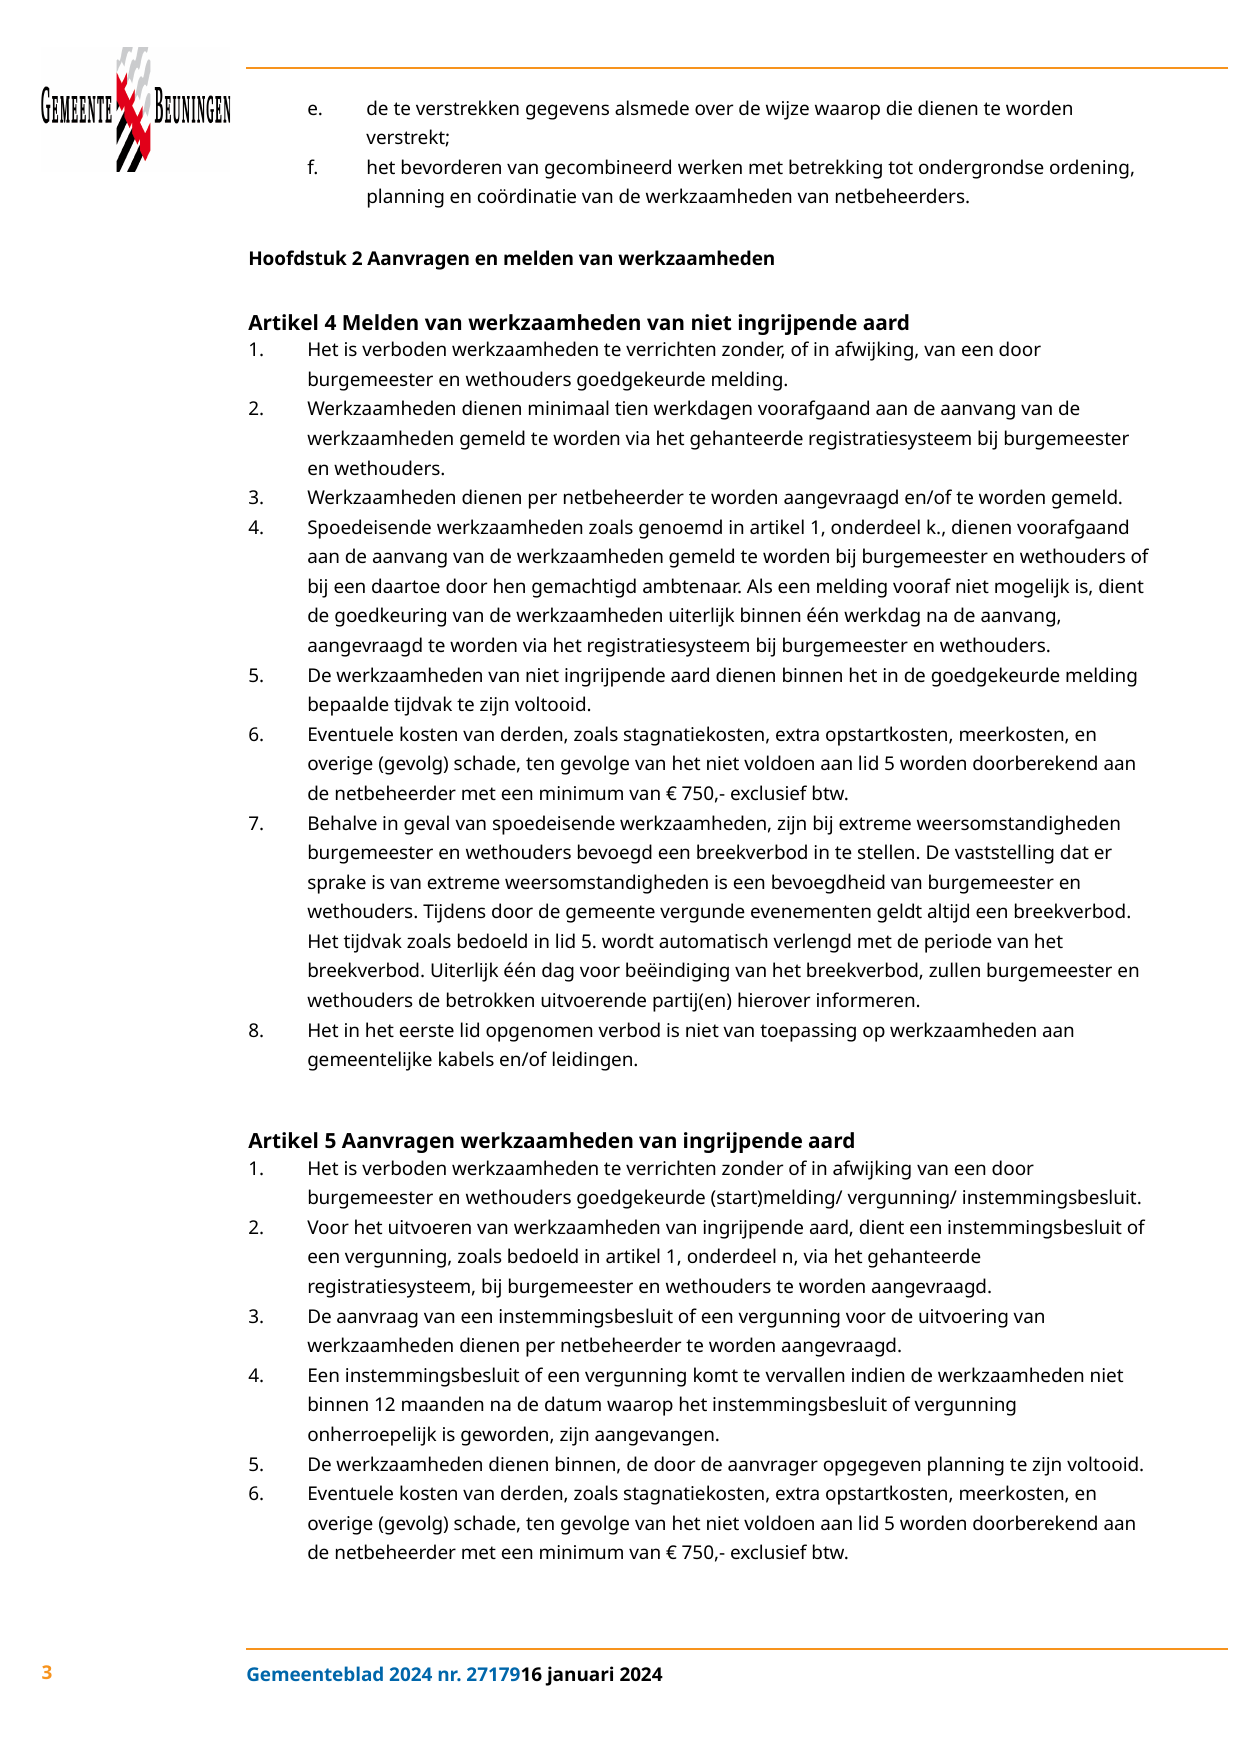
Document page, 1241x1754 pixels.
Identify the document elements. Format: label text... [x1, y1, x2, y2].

list Het is verboden werkzaamheden te verrichten zonder of in afwijking van een door burgemeester en wethouders goedgekeurde (start)melding/ vergunning/ instemmingsbesluit. [248, 1155, 1152, 1210]
list Spoedeisende werkzaamheden zoals genoemd in artikel 1, onderdeel k., dienen voorafgaand aan de aanvang van de werkzaamheden gemeld te worden bij burgemeester en wethouders of bij een daartoe door hen gemachtigd ambtenaar. Als een melding vooraf niet mogelijk is, dient de goedkeuring van de werkzaamheden uiterlijk binnen één werkdag na de aanvang, aangevraagd te worden via het registratiesysteem bij burgemeester en wethouders. [248, 514, 1152, 658]
text Artikel 4 Melden van werkzaamheden van niet ingrijpende aard [248, 308, 1152, 336]
list De werkzaamheden van niet ingrijpende aard dienen binnen het in de goedgekeurde melding bepaalde tijdvak te zijn voltooid. [248, 662, 1152, 717]
list Voor het uitvoeren van werkzaamheden van ingrijpende aard, dient een instemmingsbesluit of een vergunning, zoals bedoeld in artikel 1, onderdeel n, via het gehanteerde registratiesysteem, bij burgemeester en wethouders te worden aangevraagd. [248, 1214, 1152, 1299]
list De werkzaamheden dienen binnen, de door de aanvrager opgegeven planning te zijn voltooid. [248, 1451, 1152, 1476]
list Eventuele kosten van derden, zoals stagnatiekosten, extra opstartkosten, meerkosten, en overige (gevolg) schade, ten gevolge van het niet voldoen aan lid 5 worden doorberekend aan de netbeheerder met een minimum van € 750,- exclusief btw. [248, 1480, 1152, 1565]
list De aanvraag van een instemmingsbesluit of een vergunning voor de uitvoering van werkzaamheden dienen per netbeheerder te worden aangevraagd. [248, 1303, 1152, 1358]
list Werkzaamheden dienen minimaal tien werkdagen voorafgaand aan de aanvang van de werkzaamheden gemeld te worden via het gehanteerde registratiesysteem bij burgemeester en wethouders. [248, 396, 1152, 481]
picture [41, 47, 231, 172]
list de te verstrekken gegevens alsmede over de wijze waarop die dienen te worden verstrekt; [307, 95, 1152, 150]
list Behalve in geval van spoedeisende werkzaamheden, zijn bij extreme weersomstandigheden burgemeester en wethouders bevoegd een breekverbod in te stellen. De vaststelling dat er sprake is van extreme weersomstandigheden is een bevoegdheid van burgemeester en wethouders. Tijdens door de gemeente vergunde evenementen geldt altijd een breekverbod. Het tijdvak zoals bedoeld in lid 5. wordt automatisch verlengd met de periode van het breekverbod. Uiterlijk één dag voor beëindiging van het breekverbod, zullen burgemeester en wethouders de betrokken uitvoerende partij(en) hierover informeren. [248, 810, 1152, 1013]
list Het is verboden werkzaamheden te verrichten zonder, of in afwijking, van een door burgemeester en wethouders goedgekeurde melding. [248, 336, 1152, 392]
text Hoofdstuk 2 Aanvragen en melden van werkzaamheden [248, 243, 1152, 271]
text Artikel 5 Aanvragen werkzaamheden van ingrijpende aard [248, 1126, 1152, 1155]
list Werkzaamheden dienen per netbeheerder te worden aangevraagd en/of te worden gemeld. [248, 484, 1152, 510]
list Eventuele kosten van derden, zoals stagnatiekosten, extra opstartkosten, meerkosten, en overige (gevolg) schade, ten gevolge van het niet voldoen aan lid 5 worden doorberekend aan de netbeheerder met een minimum van € 750,- exclusief btw. [248, 721, 1152, 806]
list Een instemmingsbesluit of een vergunning komt te vervallen indien de werkzaamheden niet binnen 12 maanden na de datum waarop het instemmingsbesluit of vergunning onherroepelijk is geworden, zijn aangevangen. [248, 1362, 1152, 1447]
list het bevorderen van gecombineerd werken met betrekking tot ondergrondse ordening, planning en coördinatie van de werkzaamheden van netbeheerders. [307, 154, 1152, 209]
list Het in het eerste lid opgenomen verbod is niet van toepassing op werkzaamheden aan gemeentelijke kabels en/of leidingen. [248, 1017, 1152, 1072]
